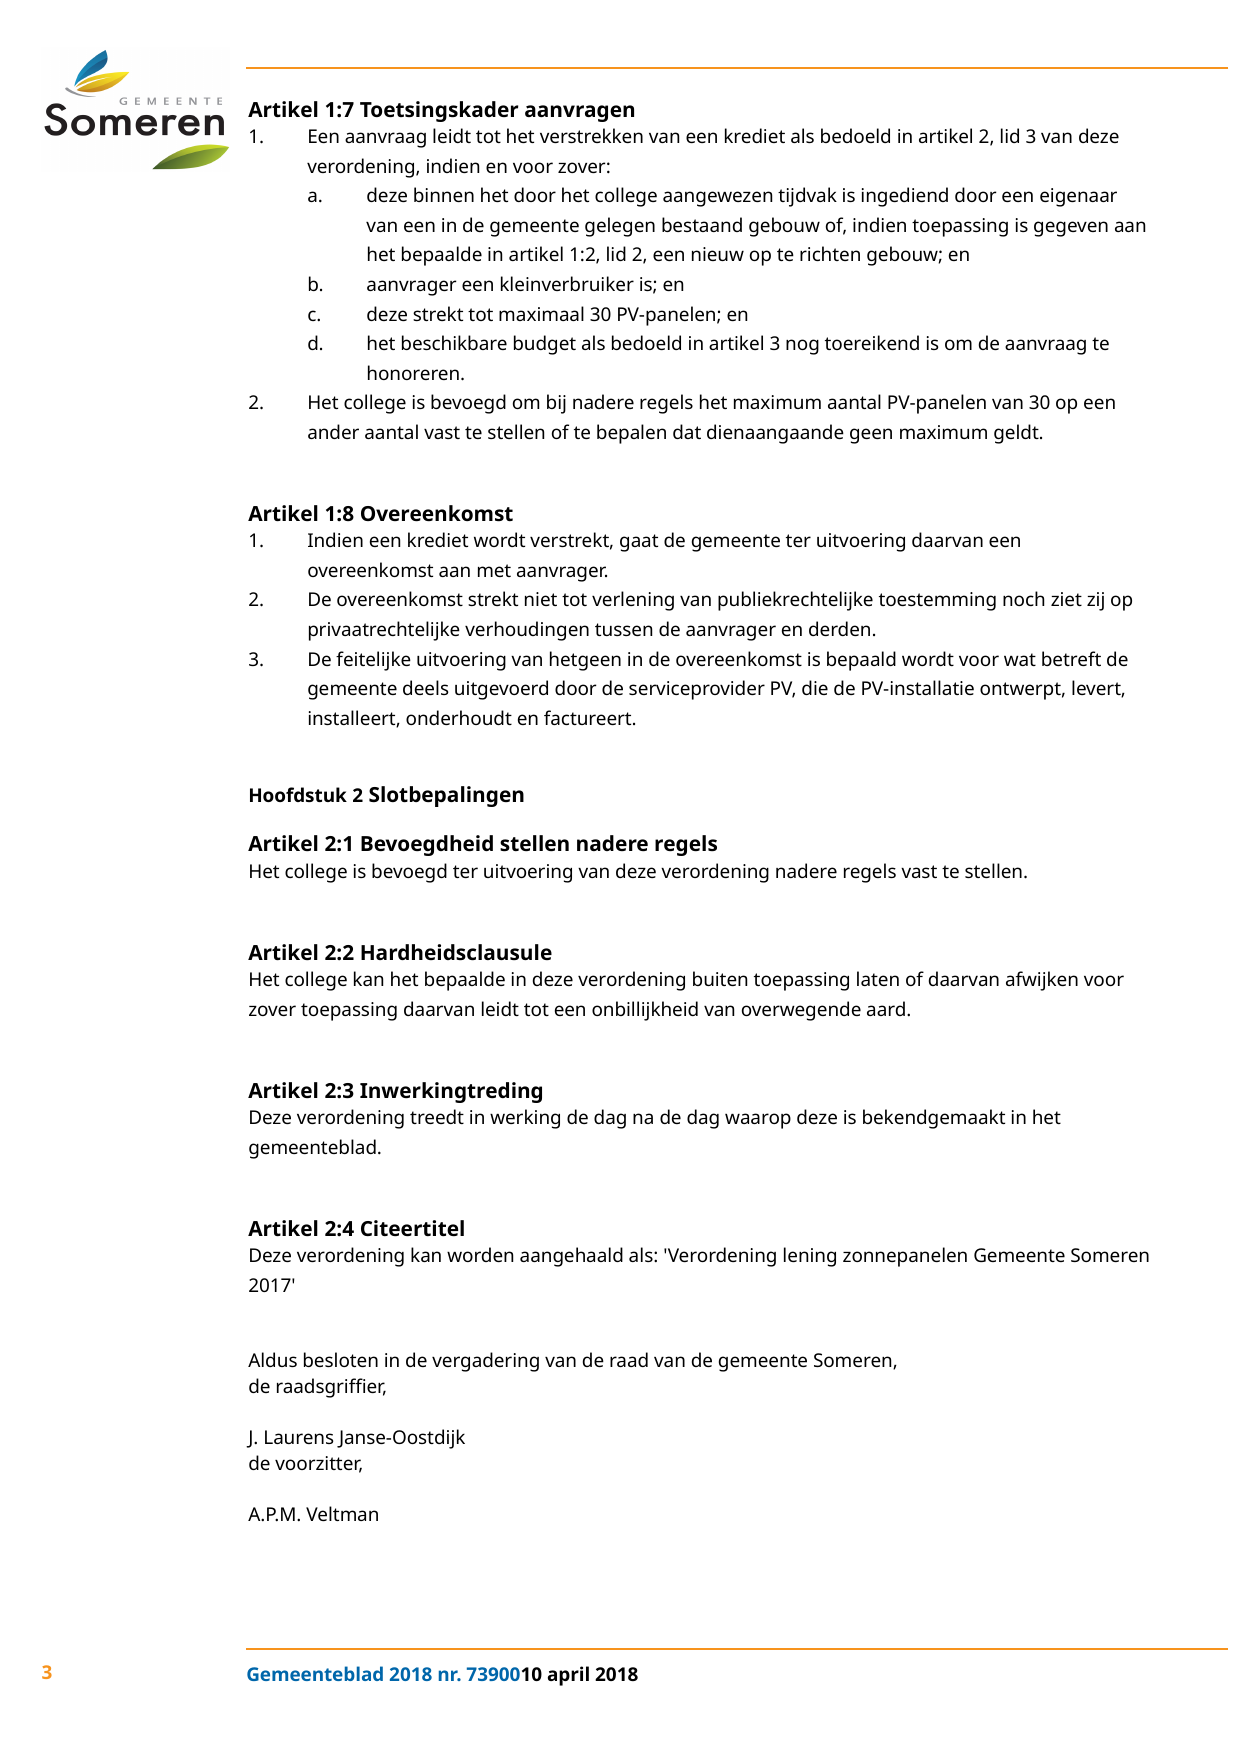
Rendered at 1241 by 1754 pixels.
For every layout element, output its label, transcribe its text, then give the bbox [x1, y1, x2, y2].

text Hoofdstuk 2 Slotbepalingen [248, 780, 1152, 809]
list deze strekt tot maximaal 30 PV-panelen; en [307, 301, 1152, 326]
text Artikel 2:4 Citeertitel [248, 1214, 1152, 1242]
text Deze verordening treedt in werking de dag na de dag waarop deze is bekendgemaakt in het gemeenteblad. [248, 1104, 1152, 1160]
text Artikel 1:7 Toetsingskader aanvragen [248, 95, 1152, 123]
picture [41, 47, 231, 172]
text Artikel 2:2 Hardheidsclausule [248, 938, 1152, 966]
list aanvrager een kleinverbruiker is; en [307, 271, 1152, 297]
text Artikel 2:3 Inwerkingtreding [248, 1076, 1152, 1104]
list De overeenkomst strekt niet tot verlening van publiekrechtelijke toestemming noch ziet zij op privaatrechtelijke verhoudingen tussen de aanvrager en derden. [248, 587, 1152, 642]
text J. Laurens Janse-Oostdijk [248, 1424, 1152, 1450]
text Deze verordening kan worden aangehaald als: 'Verordening lening zonnepanelen Gemeente Someren 2017' [248, 1242, 1152, 1298]
text Het college is bevoegd ter uitvoering van deze verordening nadere regels vast te stellen. [248, 858, 1152, 884]
list Indien een krediet wordt verstrekt, gaat de gemeente ter uitvoering daarvan een overeenkomst aan met aanvrager. [248, 527, 1152, 583]
text de raadsgriffier, [248, 1373, 1152, 1399]
list het beschikbare budget als bedoeld in artikel 3 nog toereikend is om de aanvraag te honoreren. [307, 330, 1152, 386]
text Het college kan het bepaalde in deze verordening buiten toepassing laten of daarvan afwijken voor [248, 966, 1152, 992]
list Het college is bevoegd om bij nadere regels het maximum aantal PV-panelen van 30 op een ander aantal vast te stellen of te bepalen dat dienaangaande geen maximum geldt. [248, 389, 1152, 445]
text Artikel 1:8 Overeenkomst [248, 499, 1152, 527]
text Artikel 2:1 Bevoegdheid stellen nadere regels [248, 829, 1152, 858]
text de voorzitter, [248, 1450, 1152, 1476]
text zover toepassing daarvan leidt tot een onbillijkheid van overwegende aard. [248, 996, 1152, 1022]
list De feitelijke uitvoering van hetgeen in de overeenkomst is bepaald wordt voor wat betreft de gemeente deels uitgevoerd door de serviceprovider PV, die de PV-installatie ontwerpt, levert, installeert, onderhoudt en factureert. [248, 646, 1152, 731]
list Een aanvraag leidt tot het verstrekken van een krediet als bedoeld in artikel 2, lid 3 van deze verordening, indien en voor zover: [248, 123, 1152, 178]
text A.P.M. Veltman [248, 1502, 1152, 1527]
text Aldus besloten in de vergadering van de raad van de gemeente Someren, [248, 1347, 1152, 1373]
list deze binnen het door het college aangewezen tijdvak is ingediend door een eigenaar van een in de gemeente gelegen bestaand gebouw of, indien toepassing is gegeven aan het bepaalde in artikel 1:2, lid 2, een nieuw op te richten gebouw; en [307, 182, 1152, 267]
